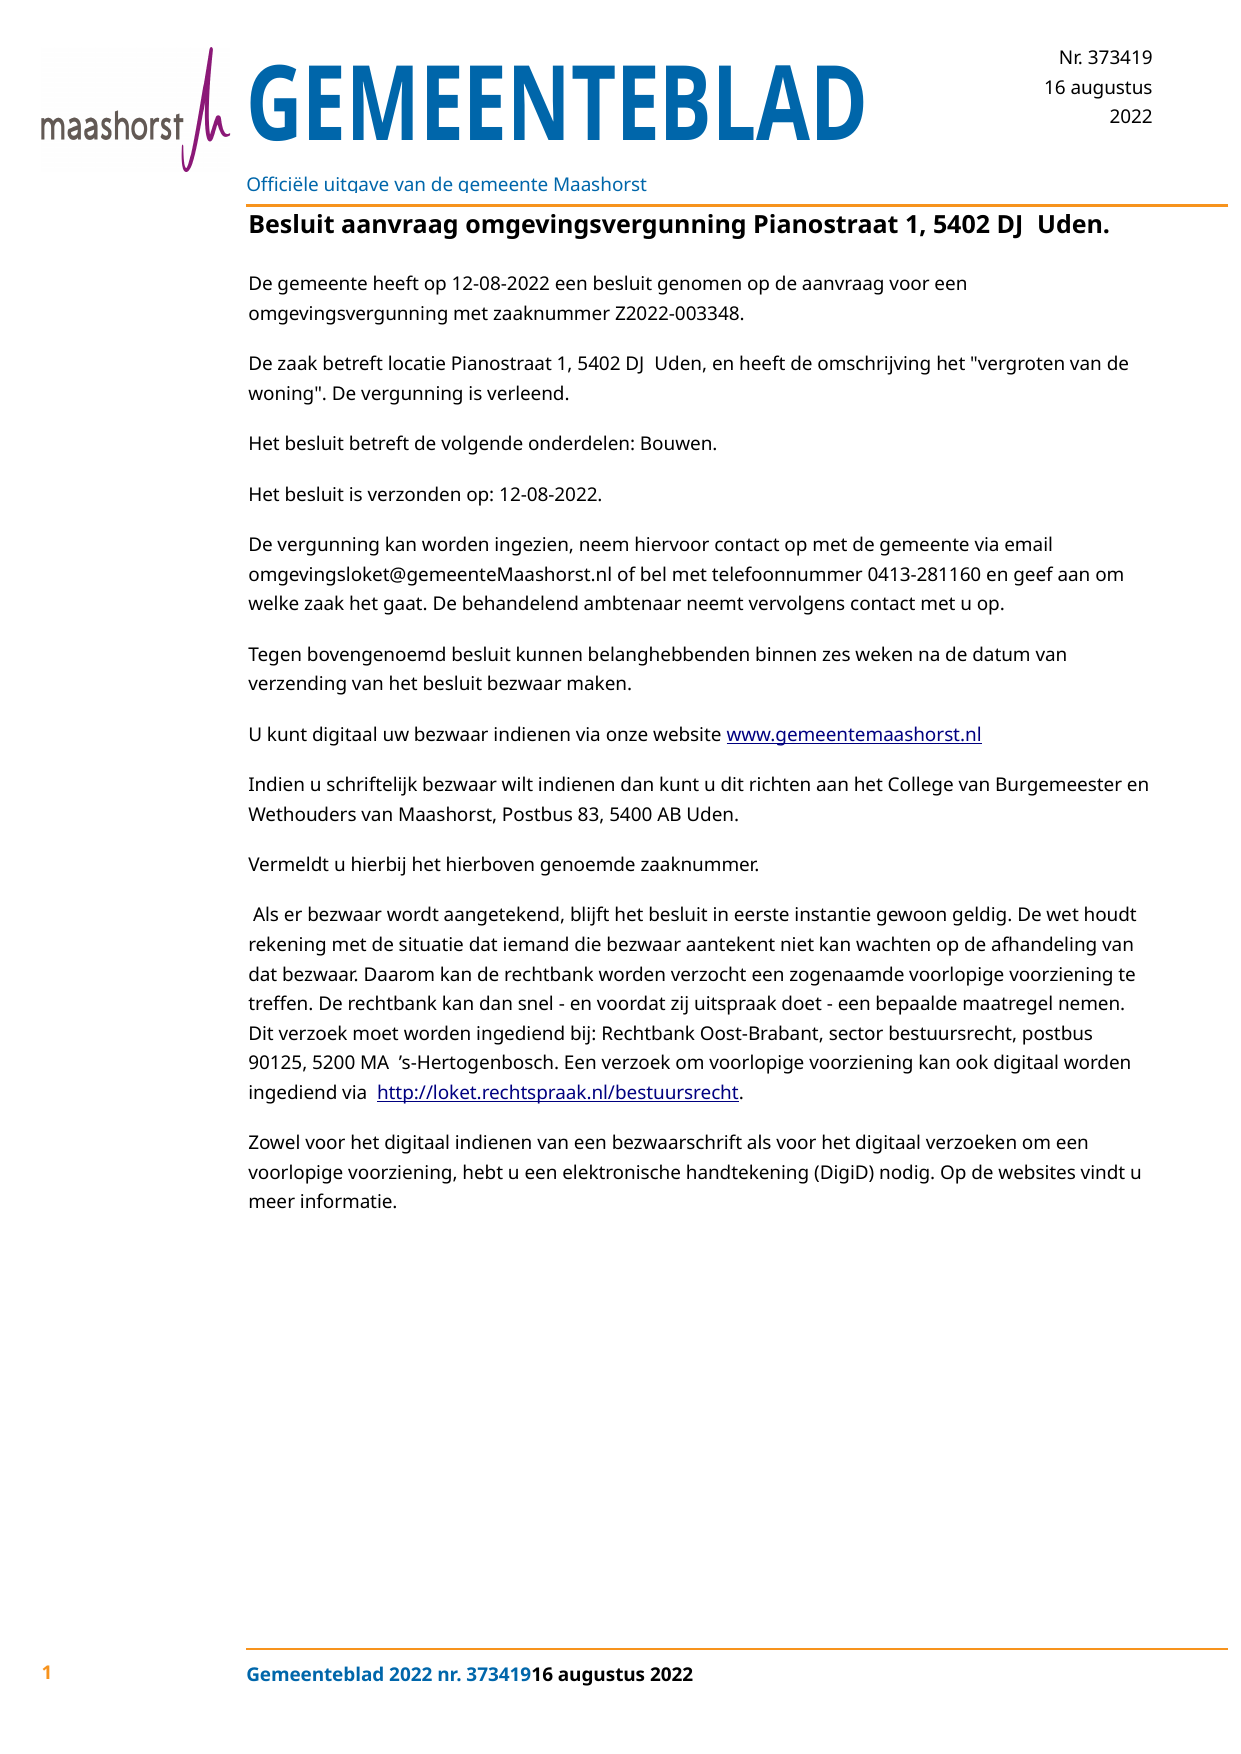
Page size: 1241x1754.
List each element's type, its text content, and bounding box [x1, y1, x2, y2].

text De vergunning kan worden ingezien, neem hiervoor contact op met de gemeente via email omgevingsloket@gemeenteMaashorst.nl of bel met telefoonnummer 0413-281160 en geef aan om welke zaak het gaat. De behandelend ambtenaar neemt vervolgens contact met u op. [248, 531, 1152, 616]
text U kunt digitaal uw bezwaar indienen via onze website www.gemeentemaashorst.nl [248, 721, 1152, 746]
text De zaak betreft locatie Pianostraat 1, 5402 DJ Uden, en heeft de omschrijving het "vergroten van de woning". De vergunning is verleend. [248, 350, 1152, 406]
text Vermeldt u hierbij het hierboven genoemde zaaknummer. [248, 851, 1152, 877]
text De gemeente heeft op 12-08-2022 een besluit genomen op de aanvraag voor een omgevingsvergunning met zaaknummer Z2022-003348. [248, 270, 1152, 326]
text Tegen bovengenoemd besluit kunnen belanghebbenden binnen zes weken na de datum van verzending van het besluit bezwaar maken. [248, 641, 1152, 696]
text Als er bezwaar wordt aangetekend, blijft het besluit in eerste instantie gewoon geldig. De wet houdt rekening met de situatie dat iemand die bezwaar aantekent niet kan wachten op de afhandeling van dat bezwaar. Daarom kan de rechtbank worden verzocht een zogenaamde voorlopige voorziening te treffen. De rechtbank kan dan snel - en voordat zij uitspraak doet - een bepaalde maatregel nemen. Dit verzoek moet worden ingediend bij: Rechtbank Oost-Brabant, sector bestuursrecht, postbus 90125, 5200 MA ’s-Hertogenbosch. Een verzoek om voorlopige voorziening kan ook digitaal worden ingediend via http://loket.rechtspraak.nl/bestuursrecht. [248, 902, 1152, 1105]
text Het besluit is verzonden op: 12-08-2022. [248, 481, 1152, 506]
text Zowel voor het digitaal indienen van een bezwaarschrift als voor het digitaal verzoeken om een voorlopige voorziening, hebt u een elektronische handtekening (DigiD) nodig. Op de websites vindt u meer informatie. [248, 1129, 1152, 1214]
text Het besluit betreft de volgende onderdelen: Bouwen. [248, 430, 1152, 456]
text Indien u schriftelijk bezwaar wilt indienen dan kunt u dit richten aan het College van Burgemeester en Wethouders van Maashorst, Postbus 83, 5400 AB Uden. [248, 771, 1152, 826]
picture [41, 47, 231, 172]
text Besluit aanvraag omgevingsvergunning Pianostraat 1, 5402 DJ Uden. [248, 207, 1152, 241]
